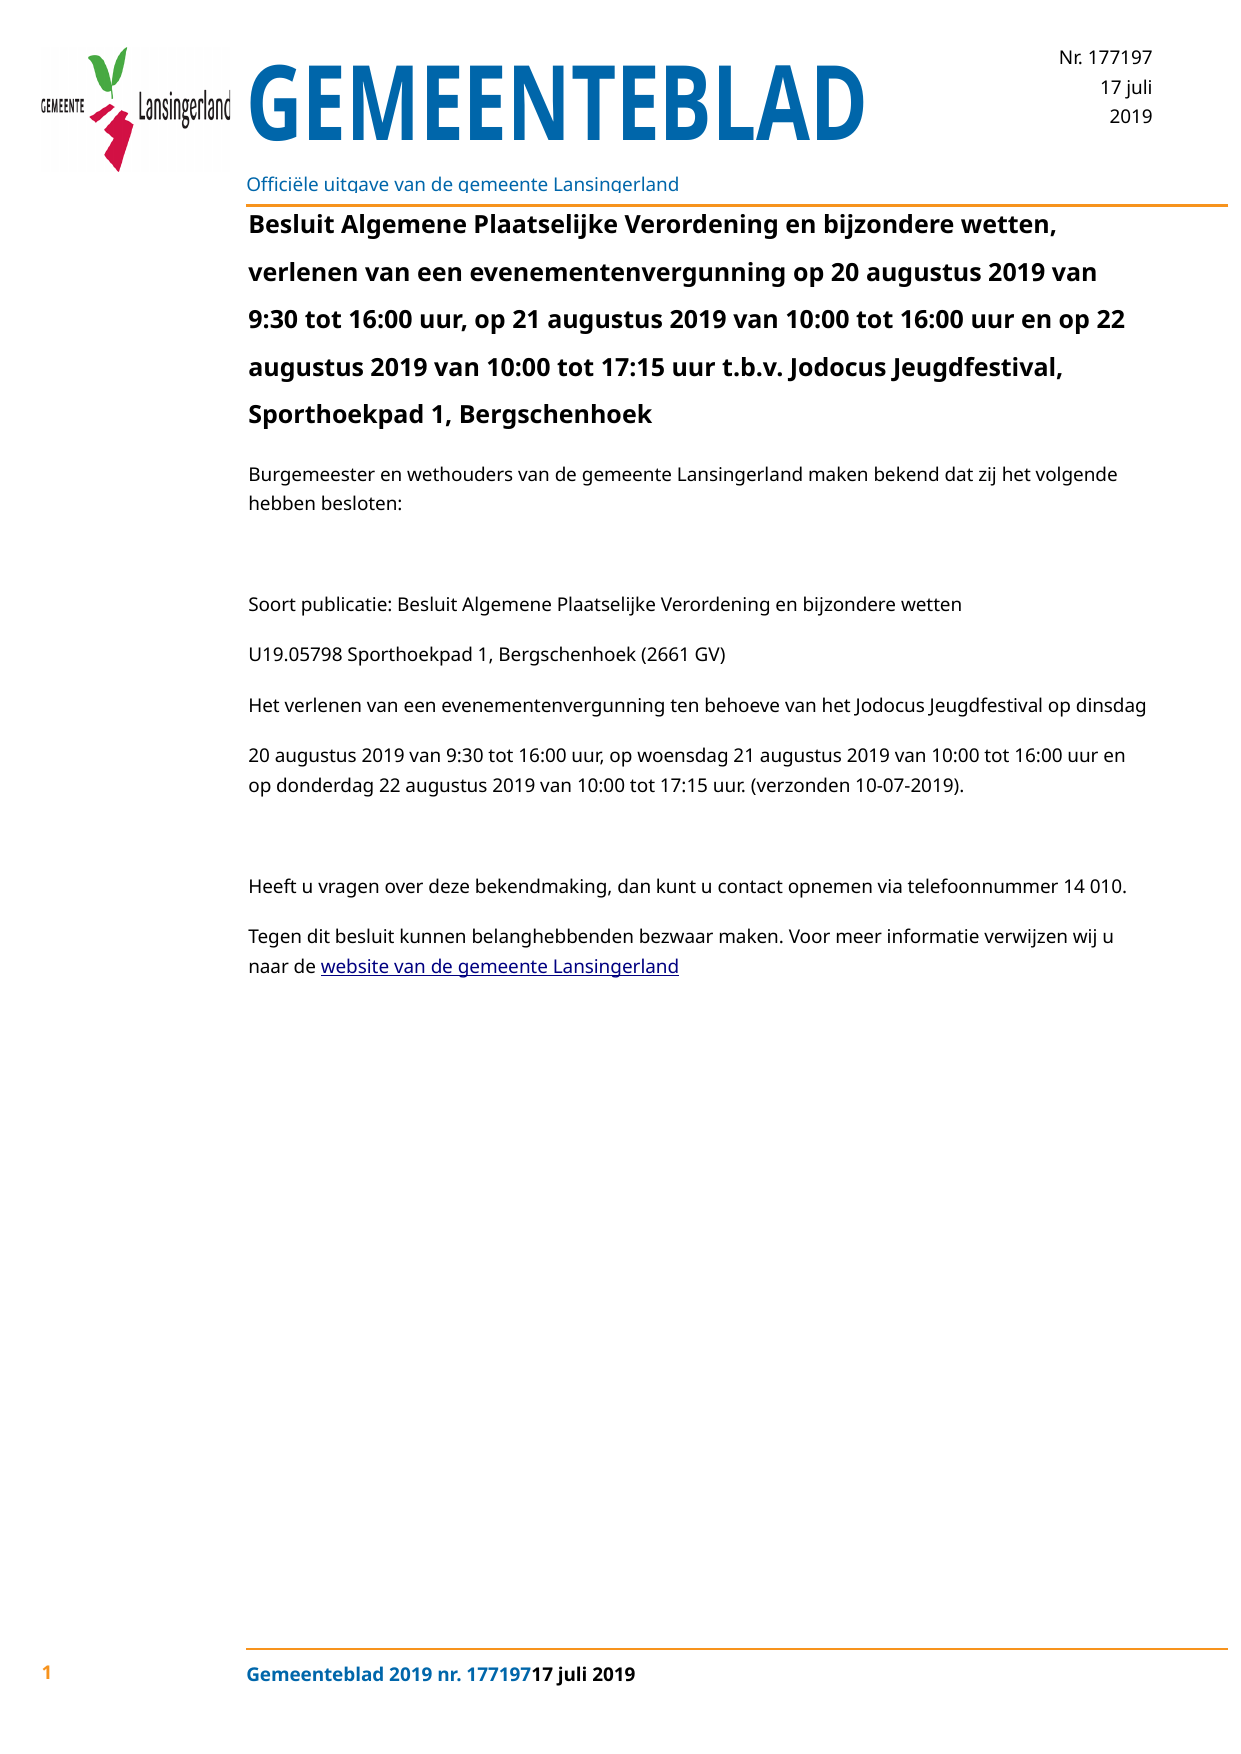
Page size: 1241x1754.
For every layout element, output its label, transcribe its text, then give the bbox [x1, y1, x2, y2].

text Besluit Algemene Plaatselijke Verordening en bijzondere wetten, verlenen van een evenementenvergunning op 20 augustus 2019 van 9:30 tot 16:00 uur, op 21 augustus 2019 van 10:00 tot 16:00 uur en op 22 augustus 2019 van 10:00 tot 17:15 uur t.b.v. Jodocus Jeugdfestival, Sporthoekpad 1, Bergschenhoek [248, 207, 1152, 431]
text Het verlenen van een evenementenvergunning ten behoeve van het Jodocus Jeugdfestival op dinsdag [248, 692, 1152, 718]
picture [41, 47, 231, 172]
text 20 augustus 2019 van 9:30 tot 16:00 uur, op woensdag 21 augustus 2019 van 10:00 tot 16:00 uur en op donderdag 22 augustus 2019 van 10:00 tot 17:15 uur. (verzonden 10-07-2019). [248, 742, 1152, 798]
text Soort publicatie: Besluit Algemene Plaatselijke Verordening en bijzondere wetten [248, 591, 1152, 617]
text Heeft u vragen over deze bekendmaking, dan kunt u contact opnemen via telefoonnummer 14 010. [248, 873, 1152, 898]
text Burgemeester en wethouders van de gemeente Lansingerland maken bekend dat zij het volgende hebben besloten: [248, 461, 1152, 516]
text U19.05798 Sporthoekpad 1, Bergschenhoek (2661 GV) [248, 642, 1152, 667]
text Tegen dit besluit kunnen belanghebbenden bezwaar maken. Voor meer informatie verwijzen wij u naar de website van de gemeente Lansingerland [248, 923, 1152, 978]
